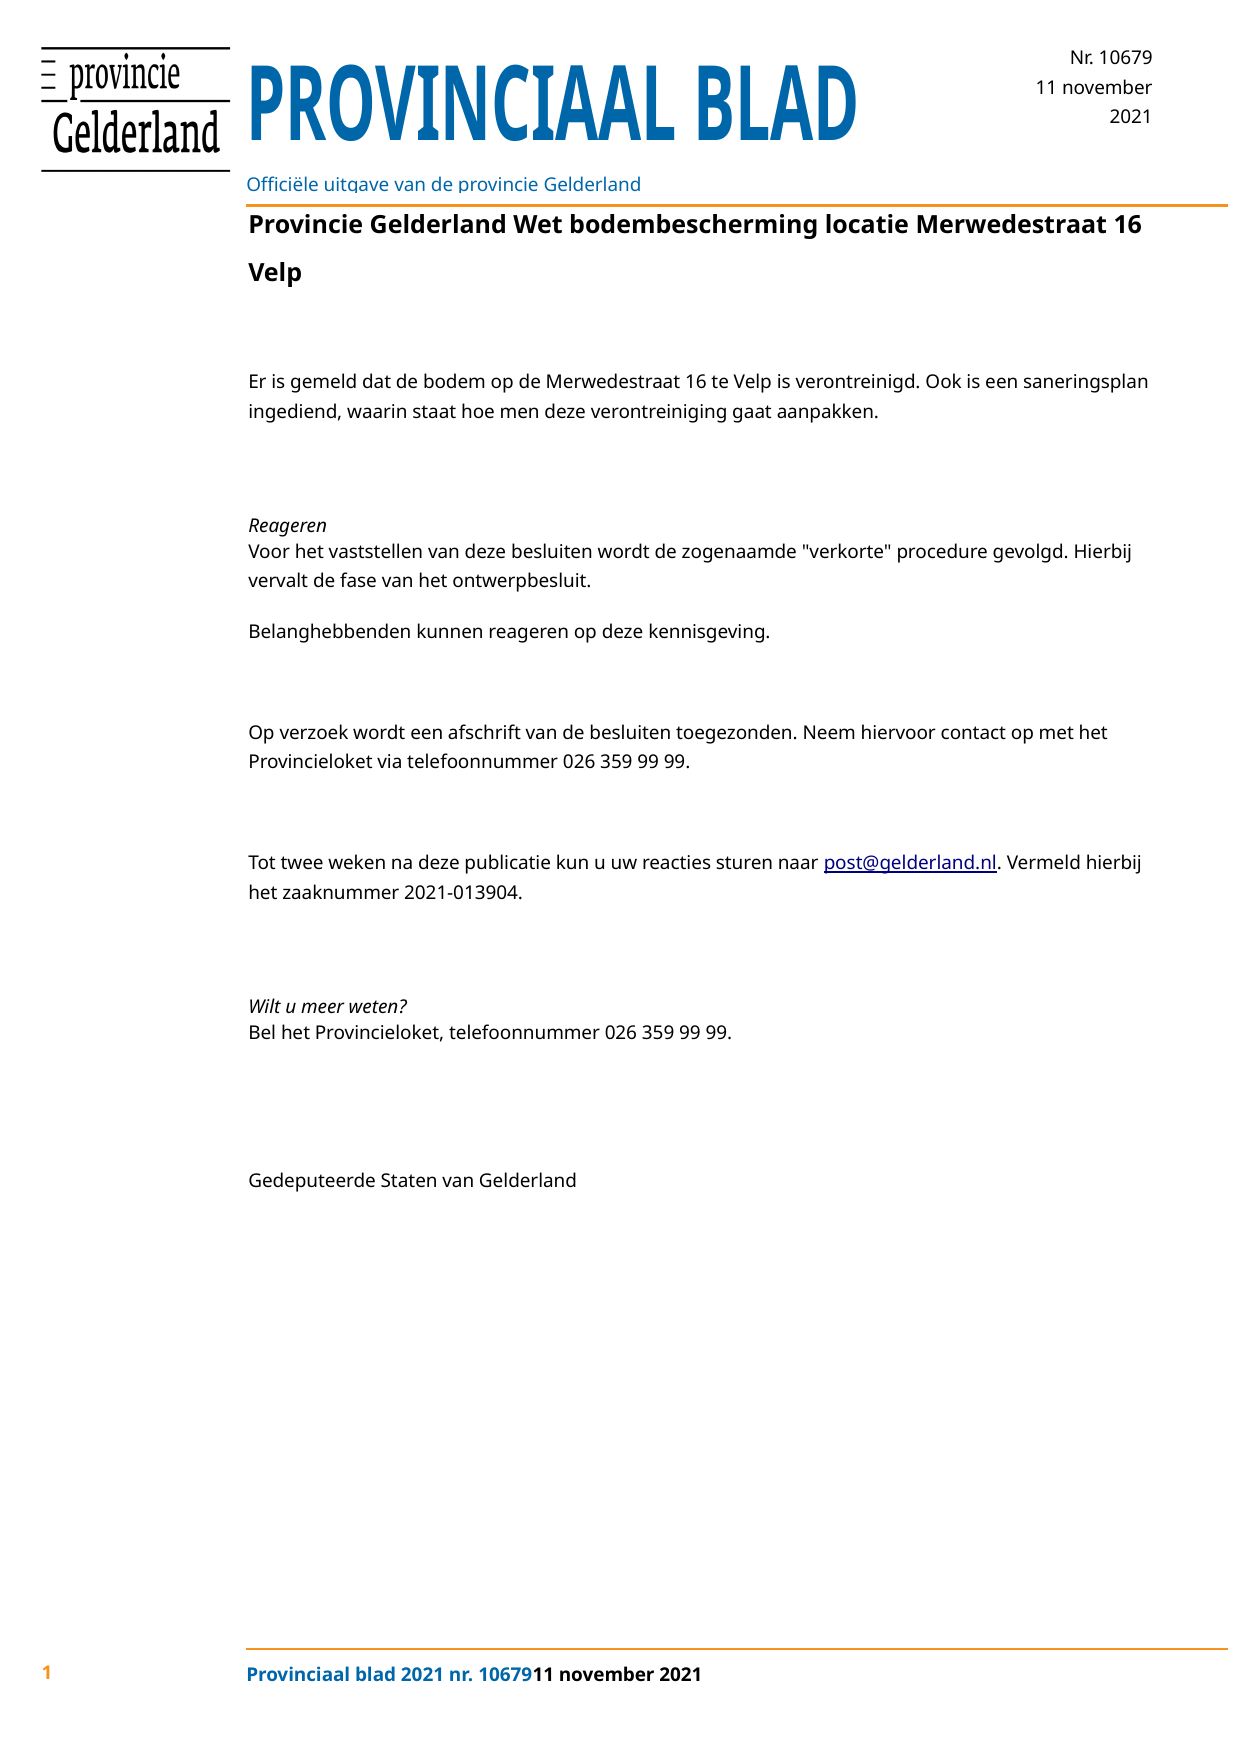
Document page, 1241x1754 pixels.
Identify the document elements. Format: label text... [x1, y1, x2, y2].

text Wilt u meer weten? [248, 993, 1152, 1019]
text Bel het Provincieloket, telefoonnummer 026 359 99 99. [248, 1019, 1152, 1045]
picture [41, 47, 231, 172]
text Tot twee weken na deze publicatie kun u uw reacties sturen naar post@gelderland.nl. Vermeld hierbij het zaaknummer 2021-013904. [248, 849, 1152, 904]
text Belanghebbenden kunnen reageren op deze kennisgeving. [248, 618, 1152, 644]
text Voor het vaststellen van deze besluiten wordt de zogenaamde "verkorte" procedure gevolgd. Hierbij vervalt de fase van het ontwerpbesluit. [248, 538, 1152, 593]
text Reageren [248, 512, 1152, 538]
text Op verzoek wordt een afschrift van de besluiten toegezonden. Neem hiervoor contact op met het Provincieloket via telefoonnummer 026 359 99 99. [248, 719, 1152, 774]
text Gedeputeerde Staten van Gelderland [248, 1168, 1152, 1193]
text Provincie Gelderland Wet bodembescherming locatie Merwedestraat 16 Velp [248, 207, 1152, 288]
text Er is gemeld dat de bodem op de Merwedestraat 16 te Velp is verontreinigd. Ook is een saneringsplan ingediend, waarin staat hoe men deze verontreiniging gaat aanpakken. [248, 368, 1152, 424]
